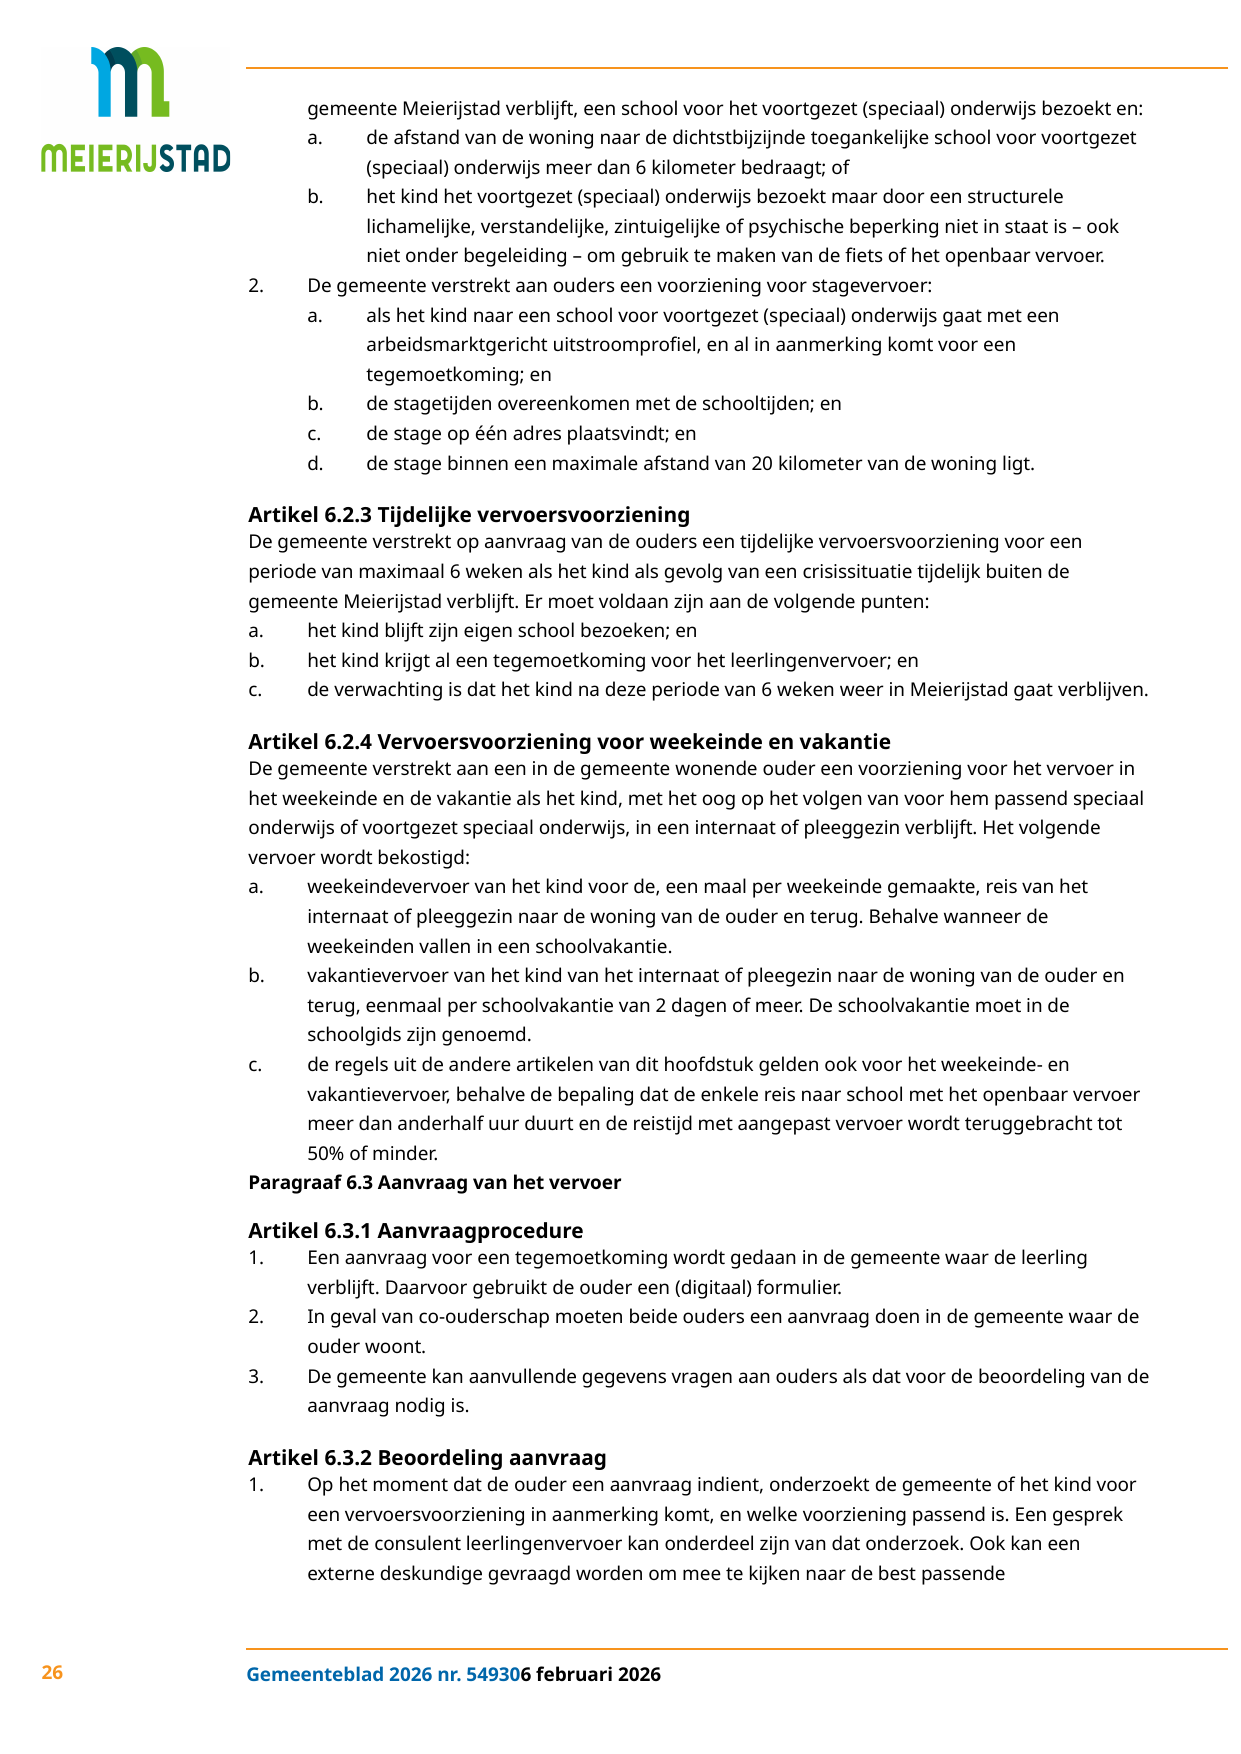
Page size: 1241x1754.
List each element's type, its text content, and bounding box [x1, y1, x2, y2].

list Op het moment dat de ouder een aanvraag indient, onderzoekt de gemeente of het kind voor een vervoersvoorziening in aanmerking komt, en welke voorziening passend is. Een gesprek met de consulent leerlingenvervoer kan onderdeel zijn van dat onderzoek. Ook kan een externe deskundige gevraagd worden om mee te kijken naar de best passende [248, 1471, 1152, 1586]
text Artikel 6.3.2 Beoordeling aanvraag [248, 1443, 1152, 1471]
text Paragraaf 6.3 Aanvraag van het vervoer [248, 1169, 1152, 1195]
text Artikel 6.2.3 Tijdelijke vervoersvoorziening [248, 500, 1152, 529]
picture [41, 47, 231, 172]
list weekeindevervoer van het kind voor de, een maal per weekeinde gemaakte, reis van het internaat of pleeggezin naar de woning van de ouder en terug. Behalve wanneer de weekeinden vallen in een schoolvakantie. [248, 874, 1152, 959]
list Een aanvraag voor een tegemoetkoming wordt gedaan in de gemeente waar de leerling verblijft. Daarvoor gebruikt de ouder een (digitaal) formulier. [248, 1244, 1152, 1300]
list het kind blijft zijn eigen school bezoeken; en [248, 617, 1152, 643]
list de stage binnen een maximale afstand van 20 kilometer van de woning ligt. [307, 450, 1152, 476]
list de verwachting is dat het kind na deze periode van 6 weken weer in Meierijstad gaat verblijven. [248, 677, 1152, 702]
list de stagetijden overeenkomen met de schooltijden; en [307, 391, 1152, 416]
text Artikel 6.3.1 Aanvraagprocedure [248, 1216, 1152, 1244]
text Artikel 6.2.4 Vervoersvoorziening voor weekeinde en vakantie [248, 727, 1152, 755]
list In geval van co-ouderschap moeten beide ouders een aanvraag doen in de gemeente waar de ouder woont. [248, 1304, 1152, 1359]
list vakantievervoer van het kind van het internaat of pleegezin naar de woning van de ouder en terug, eenmaal per schoolvakantie van 2 dagen of meer. De schoolvakantie moet in de schoolgids zijn genoemd. [248, 962, 1152, 1047]
text De gemeente verstrekt aan een in de gemeente wonende ouder een voorziening voor het vervoer in het weekeinde en de vakantie als het kind, met het oog op het volgen van voor hem passend speciaal onderwijs of voortgezet speciaal onderwijs, in een internaat of pleeggezin verblijft. Het volgende vervoer wordt bekostigd: [248, 755, 1152, 870]
list het kind krijgt al een tegemoetkoming voor het leerlingenvervoer; en [248, 647, 1152, 673]
list de stage op één adres plaatsvindt; en [307, 420, 1152, 446]
text De gemeente verstrekt op aanvraag van de ouders een tijdelijke vervoersvoorziening voor een periode van maximaal 6 weken als het kind als gevolg van een crisissituatie tijdelijk buiten de gemeente Meierijstad verblijft. Er moet voldaan zijn aan de volgende punten: [248, 529, 1152, 613]
list gemeente Meierijstad verblijft, een school voor het voortgezet (speciaal) onderwijs bezoekt en: [248, 95, 1152, 121]
list het kind het voortgezet (speciaal) onderwijs bezoekt maar door een structurele lichamelijke, verstandelijke, zintuigelijke of psychische beperking niet in staat is – ook niet onder begeleiding – om gebruik te maken van de fiets of het openbaar vervoer. [307, 183, 1152, 268]
list de regels uit de andere artikelen van dit hoofdstuk gelden ook voor het weekeinde- en vakantievervoer, behalve de bepaling dat de enkele reis naar school met het openbaar vervoer meer dan anderhalf uur duurt en de reistijd met aangepast vervoer wordt teruggebracht tot 50% of minder. [248, 1051, 1152, 1166]
list als het kind naar een school voor voortgezet (speciaal) onderwijs gaat met een arbeidsmarktgericht uitstroomprofiel, en al in aanmerking komt voor een tegemoetkoming; en [307, 302, 1152, 387]
list De gemeente kan aanvullende gegevens vragen aan ouders als dat voor de beoordeling van de aanvraag nodig is. [248, 1363, 1152, 1418]
list De gemeente verstrekt aan ouders een voorziening voor stagevervoer: [248, 272, 1152, 298]
list de afstand van de woning naar de dichtstbijzijnde toegankelijke school voor voortgezet (speciaal) onderwijs meer dan 6 kilometer bedraagt; of [307, 124, 1152, 180]
